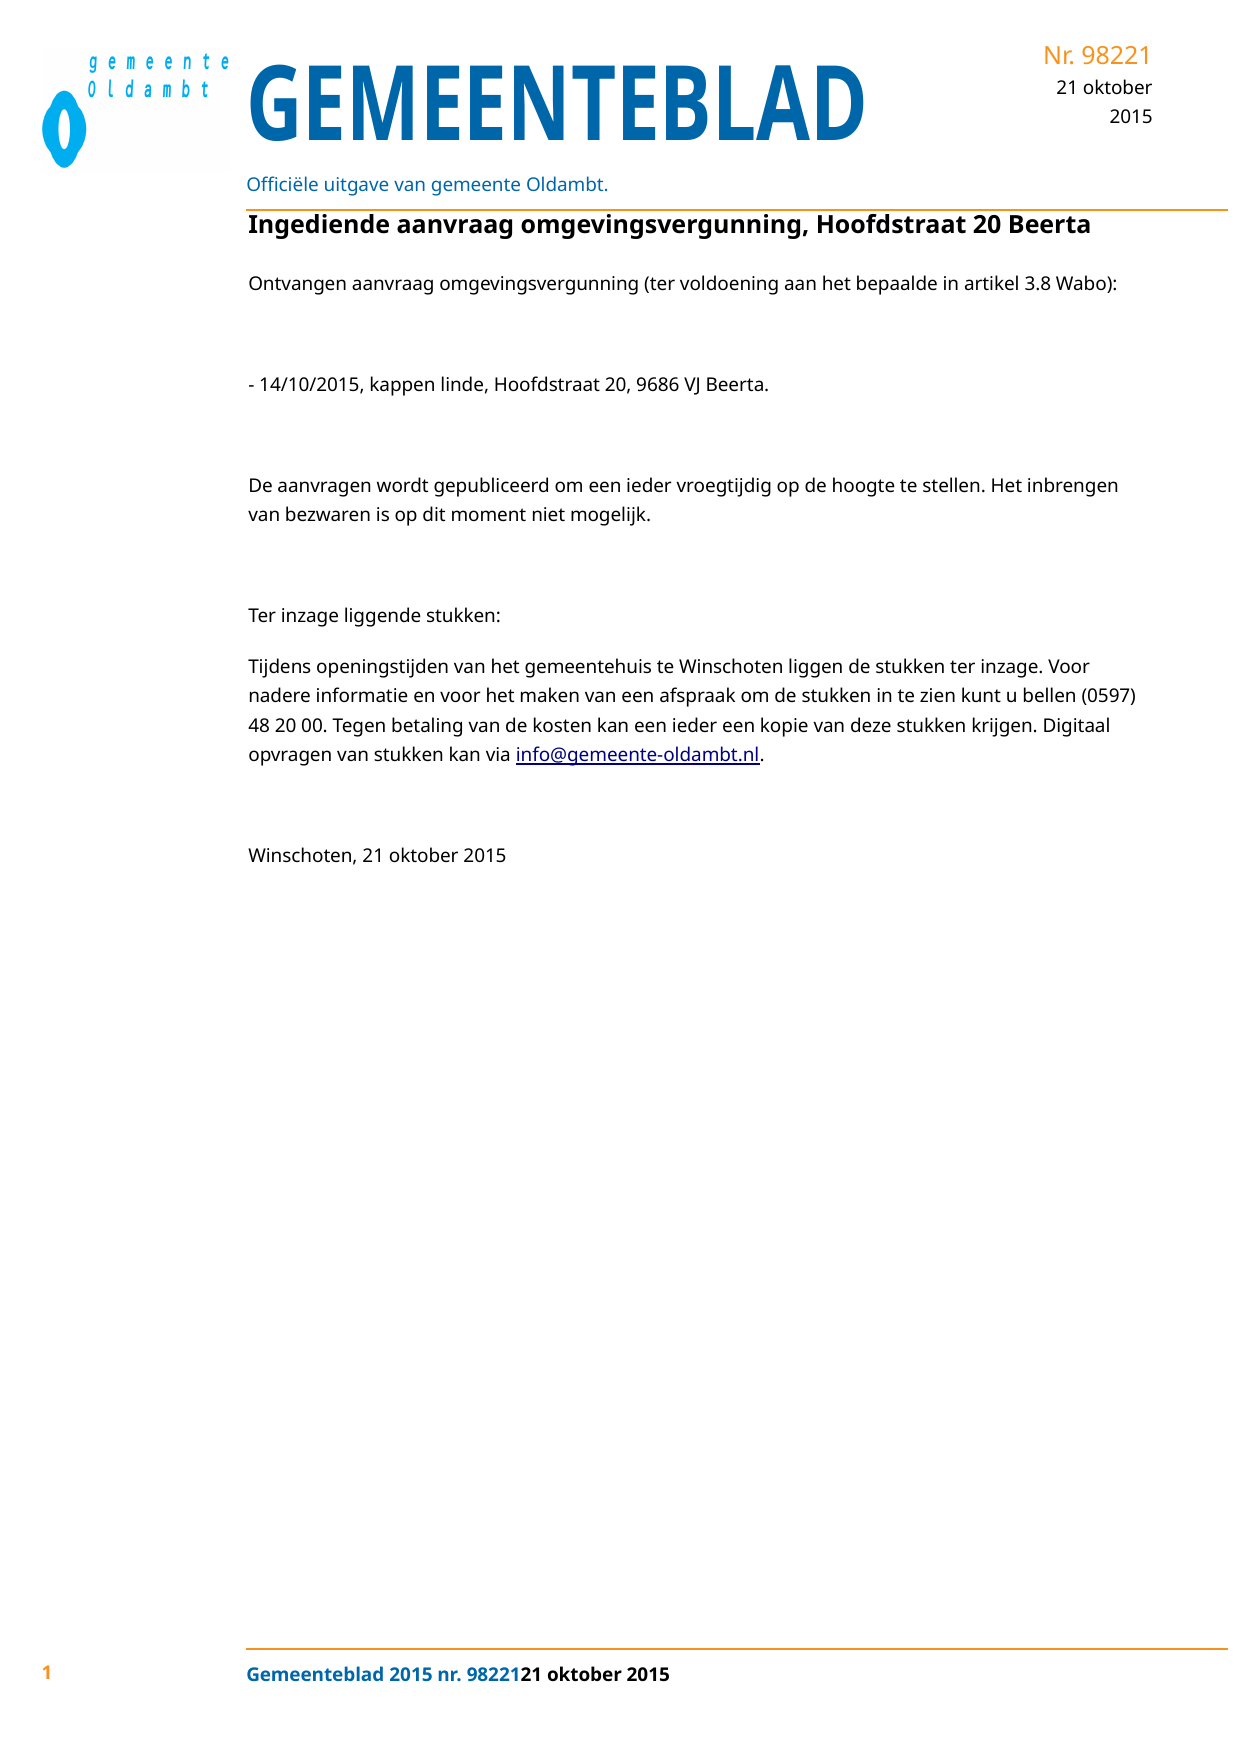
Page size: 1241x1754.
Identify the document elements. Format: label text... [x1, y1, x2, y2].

text Ter inzage liggende stukken: [248, 602, 1152, 628]
text Tijdens openingstijden van het gemeentehuis te Winschoten liggen de stukken ter inzage. Voor nadere informatie en voor het maken van een afspraak om de stukken in te zien kunt u bellen (0597) 48 20 00. Tegen betaling van de kosten kan een ieder een kopie van deze stukken krijgen. Digitaal opvragen van stukken kan via info@gemeente-oldambt.nl. [248, 653, 1152, 767]
text De aanvragen wordt gepubliceerd om een ieder vroegtijdig op de hoogte te stellen. Het inbrengen van bezwaren is op dit moment niet mogelijk. [248, 472, 1152, 527]
text Ontvangen aanvraag omgevingsvergunning (ter voldoening aan het bepaalde in artikel 3.8 Wabo): [248, 270, 1152, 296]
text Winschoten, 21 oktober 2015 [248, 842, 1152, 868]
text Ingediende aanvraag omgevingsvergunning, Hoofdstraat 20 Beerta [248, 211, 1152, 241]
picture [41, 47, 231, 172]
text - 14/10/2015, kappen linde, Hoofdstraat 20, 9686 VJ Beerta. [248, 371, 1152, 397]
